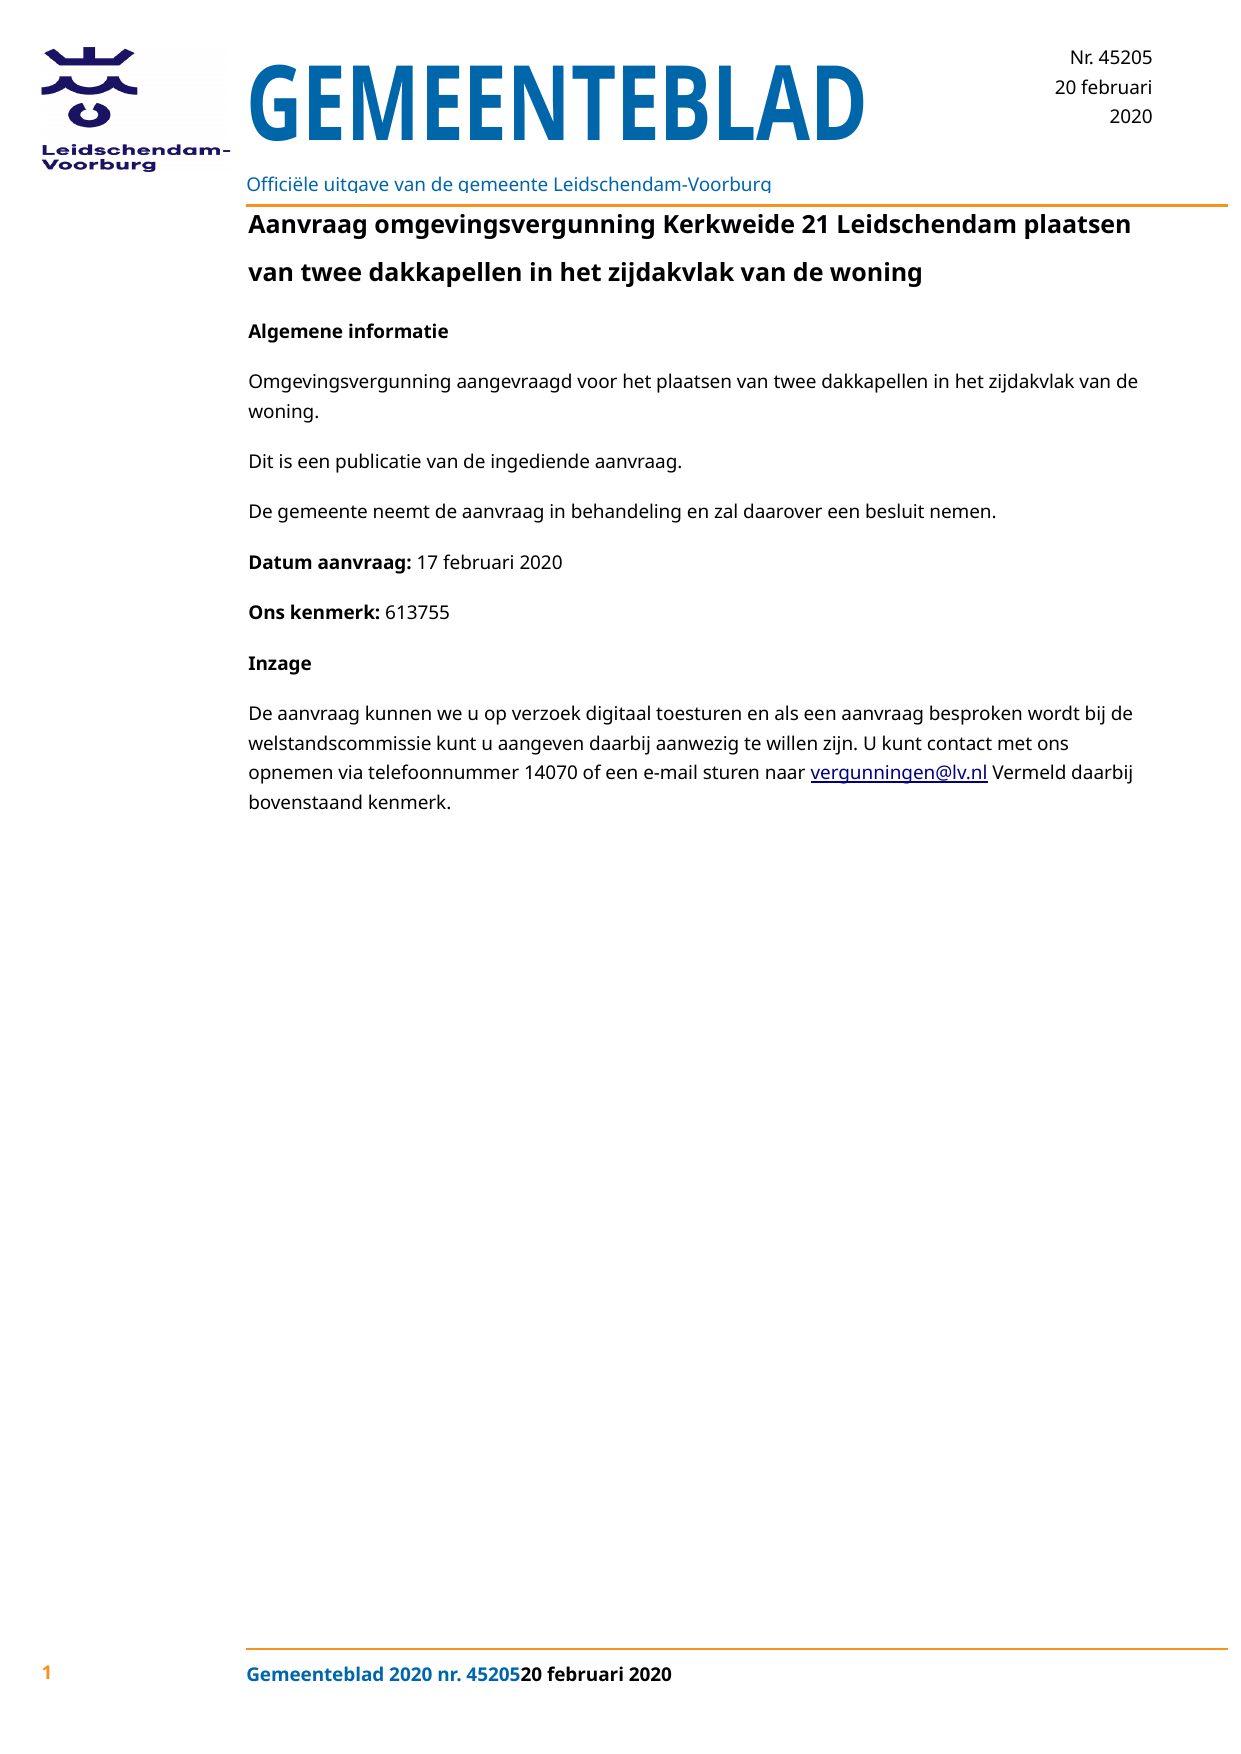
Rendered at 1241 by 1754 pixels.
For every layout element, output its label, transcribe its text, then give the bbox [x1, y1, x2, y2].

text Inzage [248, 650, 1152, 676]
text Algemene informatie [248, 318, 1152, 344]
text Aanvraag omgevingsvergunning Kerkweide 21 Leidschendam plaatsen van twee dakkapellen in het zijdakvlak van de woning [248, 207, 1152, 288]
text Omgevingsvergunning aangevraagd voor het plaatsen van twee dakkapellen in het zijdakvlak van de woning. [248, 368, 1152, 424]
text Ons kenmerk: 613755 [248, 599, 1152, 625]
text De gemeente neemt de aanvraag in behandeling en zal daarover een besluit nemen. [248, 499, 1152, 524]
picture [41, 47, 231, 172]
text Dit is een publicatie van de ingediende aanvraag. [248, 448, 1152, 474]
text De aanvraag kunnen we u op verzoek digitaal toesturen en als een aanvraag besproken wordt bij de welstandscommissie kunt u aangeven daarbij aanwezig te willen zijn. U kunt contact met ons opnemen via telefoonnummer 14070 of een e-mail sturen naar vergunningen@lv.nl Vermeld daarbij bovenstaand kenmerk. [248, 700, 1152, 815]
text Datum aanvraag: 17 februari 2020 [248, 549, 1152, 575]
